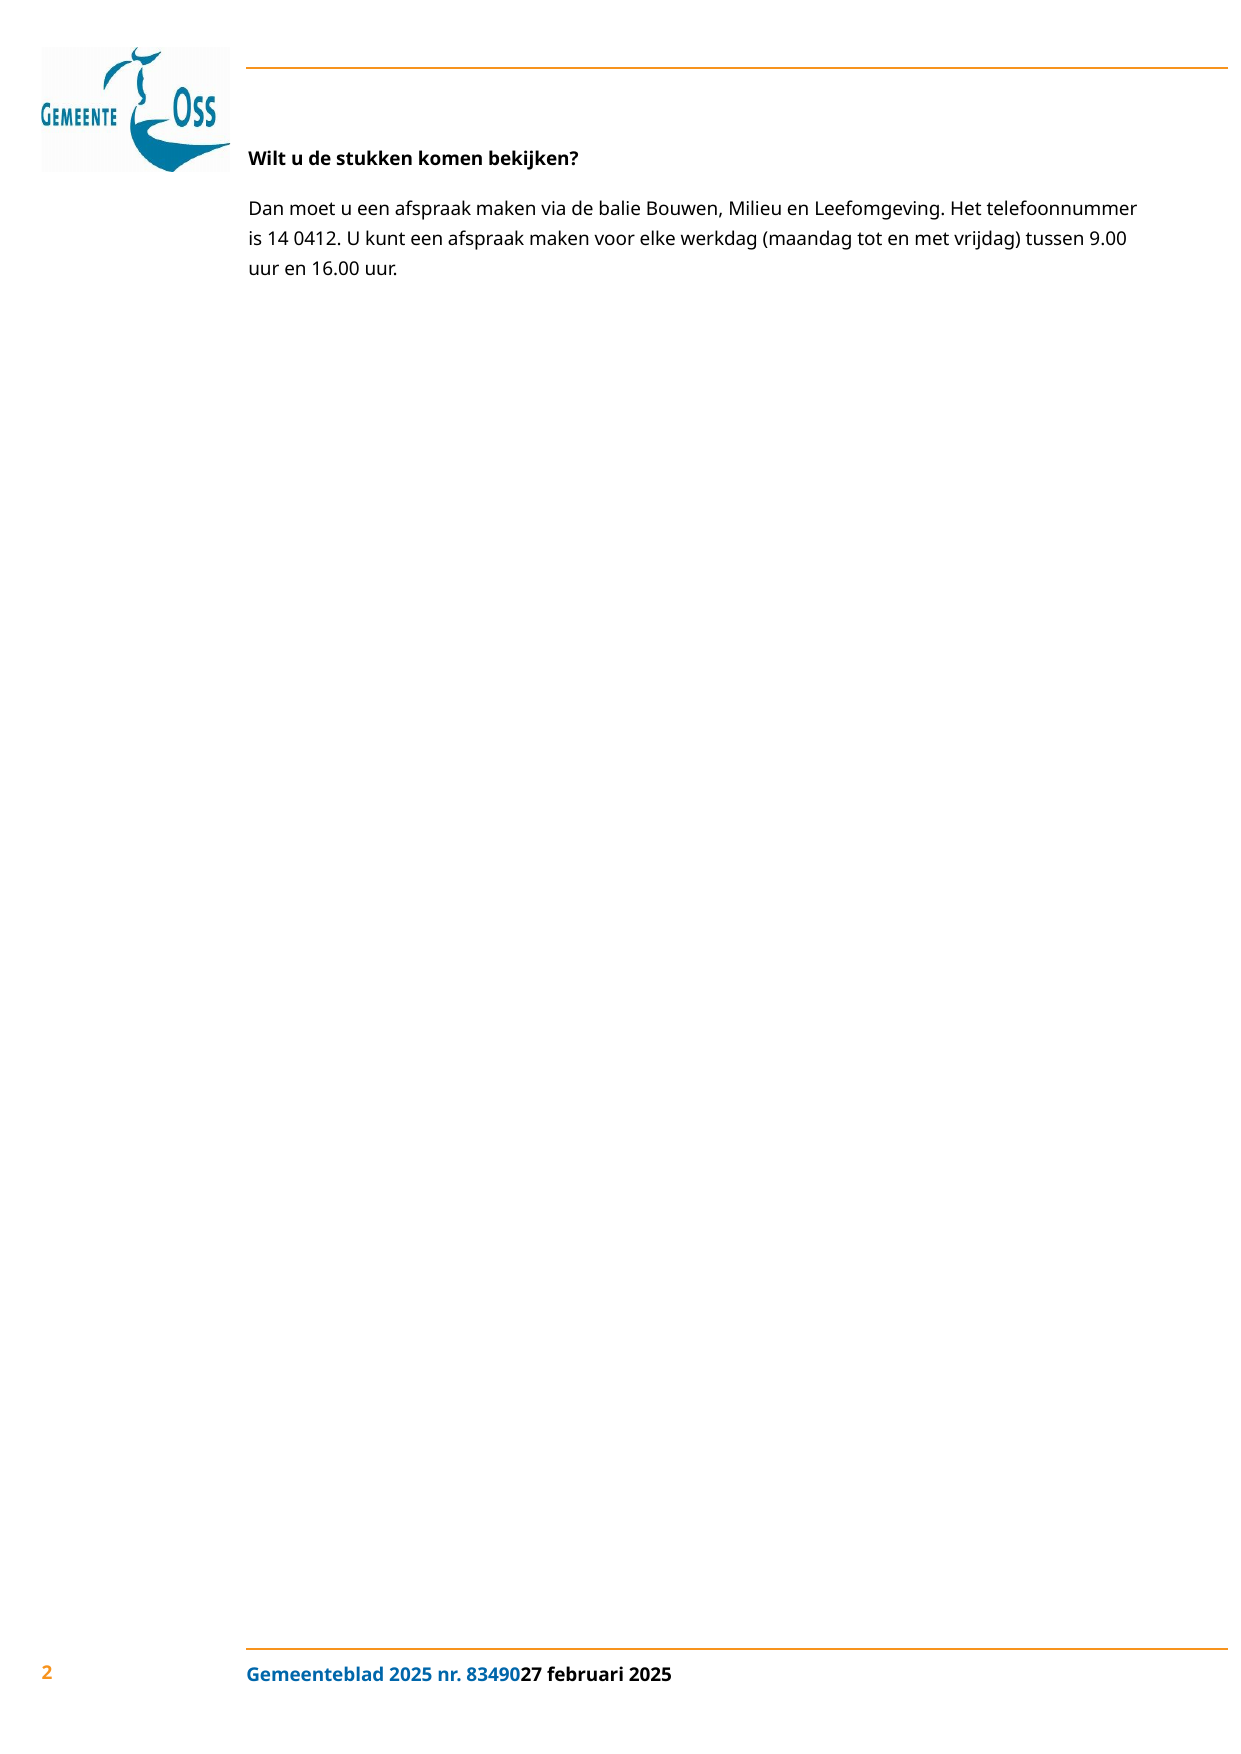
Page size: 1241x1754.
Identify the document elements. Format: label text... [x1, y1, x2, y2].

text Dan moet u een afspraak maken via de balie Bouwen, Milieu en Leefomgeving. Het telefoonnummer is 14 0412. U kunt een afspraak maken voor elke werkdag (maandag tot en met vrijdag) tussen 9.00 uur en 16.00 uur. [248, 196, 1152, 281]
picture [41, 47, 231, 172]
text Wilt u de stukken komen bekijken? [248, 145, 1152, 171]
